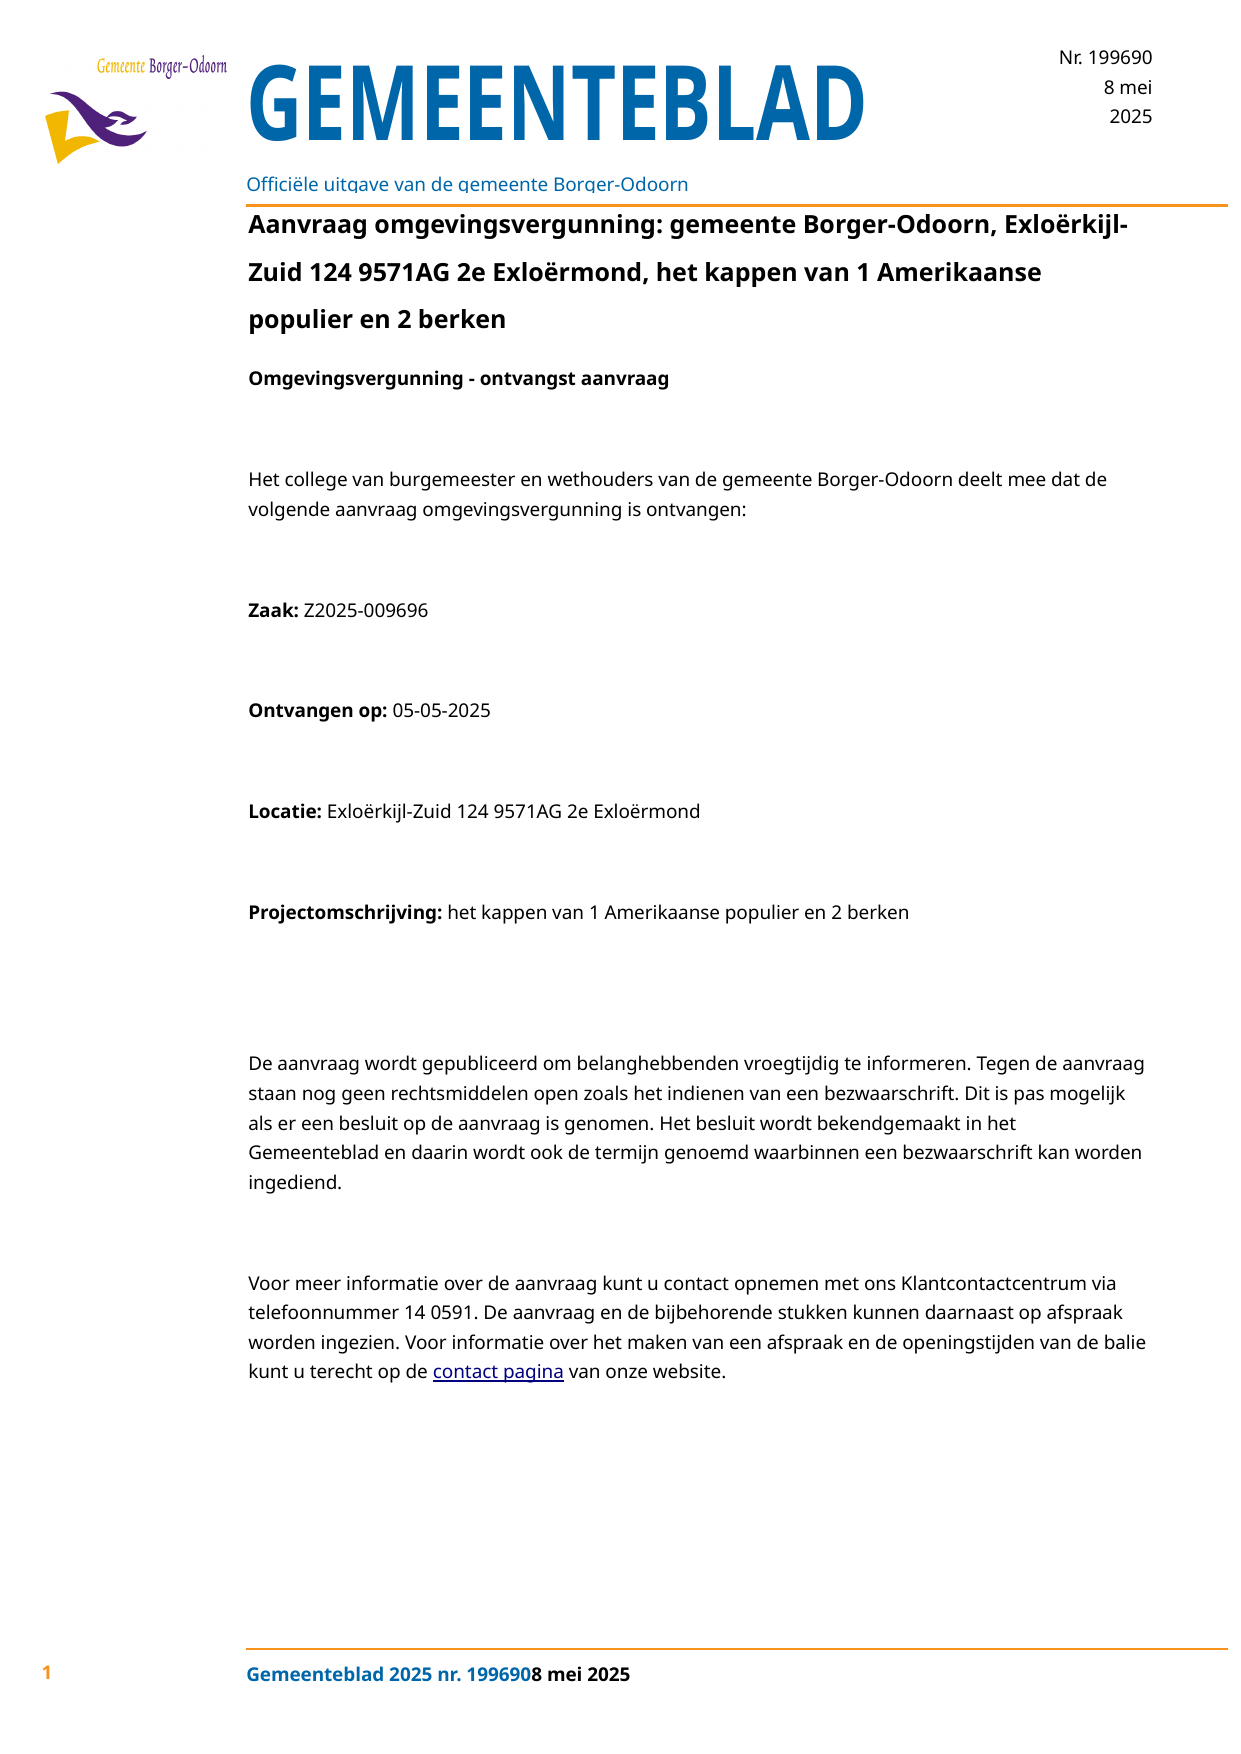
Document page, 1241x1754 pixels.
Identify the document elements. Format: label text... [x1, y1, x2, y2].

text Zaak: Z2025-009696 [248, 597, 1152, 622]
text Projectomschrijving: het kappen van 1 Amerikaanse populier en 2 berken [248, 899, 1152, 925]
text Omgevingsvergunning - ontvangst aanvraag [248, 366, 1152, 391]
text Het college van burgemeester en wethouders van de gemeente Borger-Odoorn deelt mee dat de volgende aanvraag omgevingsvergunning is ontvangen: [248, 466, 1152, 522]
text Voor meer informatie over de aanvraag kunt u contact opnemen met ons Klantcontactcentrum via telefoonnummer 14 0591. De aanvraag en de bijbehorende stukken kunnen daarnaast op afspraak worden ingezien. Voor informatie over het maken van een afspraak en de openingstijden van de balie kunt u terecht op de contact pagina van onze website. [248, 1270, 1152, 1384]
text Aanvraag omgevingsvergunning: gemeente Borger-Odoorn, Exloërkijl-Zuid 124 9571AG 2e Exloërmond, het kappen van 1 Amerikaanse populier en 2 berken [248, 207, 1152, 336]
text De aanvraag wordt gepubliceerd om belanghebbenden vroegtijdig te informeren. Tegen de aanvraag staan nog geen rechtsmiddelen open zoals het indienen van een bezwaarschrift. Dit is pas mogelijk als er een besluit op de aanvraag is genomen. Het besluit wordt bekendgemaakt in het Gemeenteblad en daarin wordt ook de termijn genoemd waarbinnen een bezwaarschrift kan worden ingediend. [248, 1051, 1152, 1194]
picture [41, 47, 231, 172]
text Locatie: Exloërkijl-Zuid 124 9571AG 2e Exloërmond [248, 798, 1152, 824]
text Ontvangen op: 05-05-2025 [248, 698, 1152, 723]
